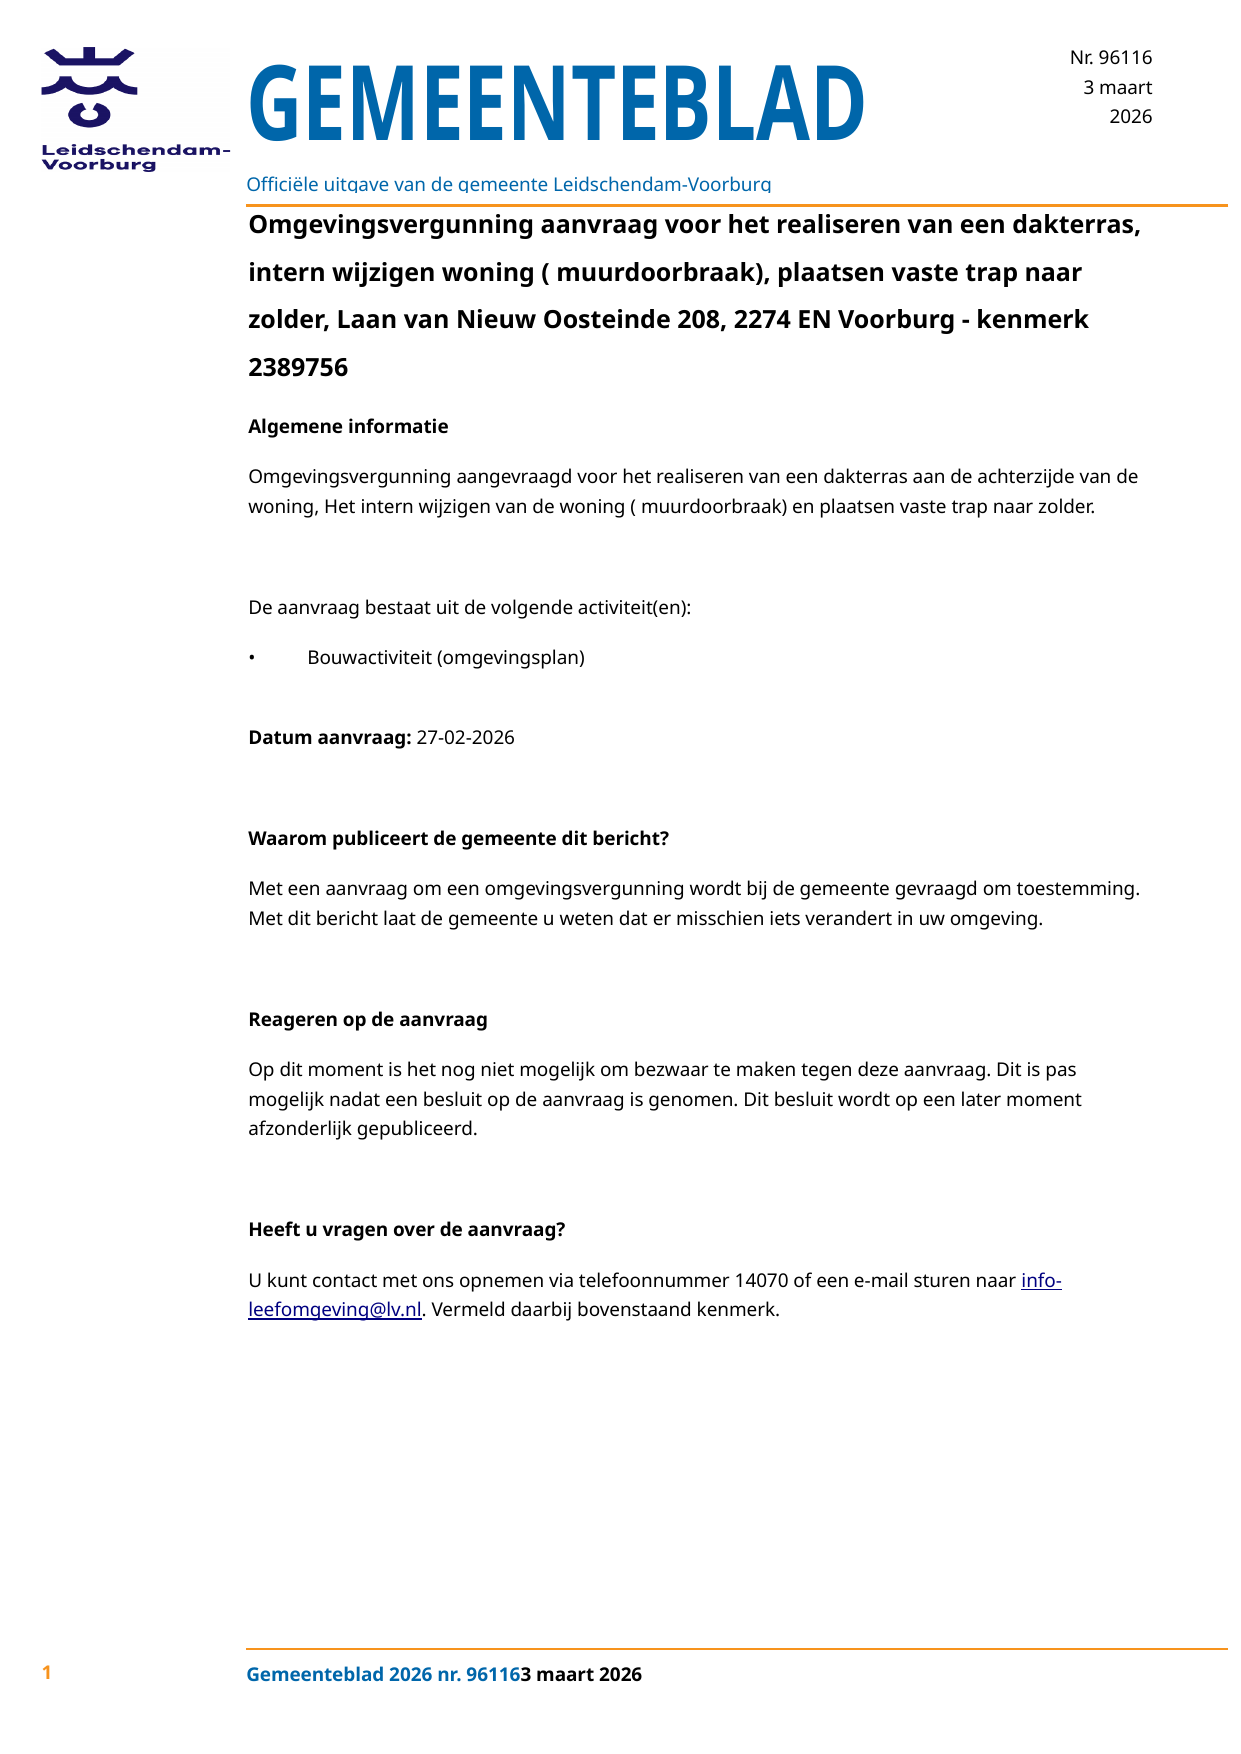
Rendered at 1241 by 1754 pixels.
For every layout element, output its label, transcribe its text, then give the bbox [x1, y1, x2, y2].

text U kunt contact met ons opnemen via telefoonnummer 14070 of een e-mail sturen naar info-leefomgeving@lv.nl. Vermeld daarbij bovenstaand kenmerk. [248, 1267, 1152, 1322]
text Omgevingsvergunning aanvraag voor het realiseren van een dakterras, intern wijzigen woning ( muurdoorbraak), plaatsen vaste trap naar zolder, Laan van Nieuw Oosteinde 208, 2274 EN Voorburg - kenmerk 2389756 [248, 207, 1152, 384]
text Met een aanvraag om een omgevingsvergunning wordt bij de gemeente gevraagd om toestemming. Met dit bericht laat de gemeente u weten dat er misschien iets verandert in uw omgeving. [248, 876, 1152, 931]
picture [41, 47, 231, 172]
text Omgevingsvergunning aangevraagd voor het realiseren van een dakterras aan de achterzijde van de woning, Het intern wijzigen van de woning ( muurdoorbraak) en plaatsen vaste trap naar zolder. [248, 463, 1152, 519]
text Waarom publiceert de gemeente dit bericht? [248, 825, 1152, 851]
text Algemene informatie [248, 413, 1152, 439]
text Heeft u vragen over de aanvraag? [248, 1216, 1152, 1242]
text Op dit moment is het nog niet mogelijk om bezwaar te maken tegen deze aanvraag. Dit is pas mogelijk nadat een besluit op de aanvraag is genomen. Dit besluit wordt op een later moment afzonderlijk gepubliceerd. [248, 1056, 1152, 1141]
text Datum aanvraag: 27-02-2026 [248, 724, 1152, 750]
text De aanvraag bestaat uit de volgende activiteit(en): [248, 594, 1152, 620]
text Reageren op de aanvraag [248, 1006, 1152, 1032]
list Bouwactiviteit (omgevingsplan) [248, 644, 1152, 670]
